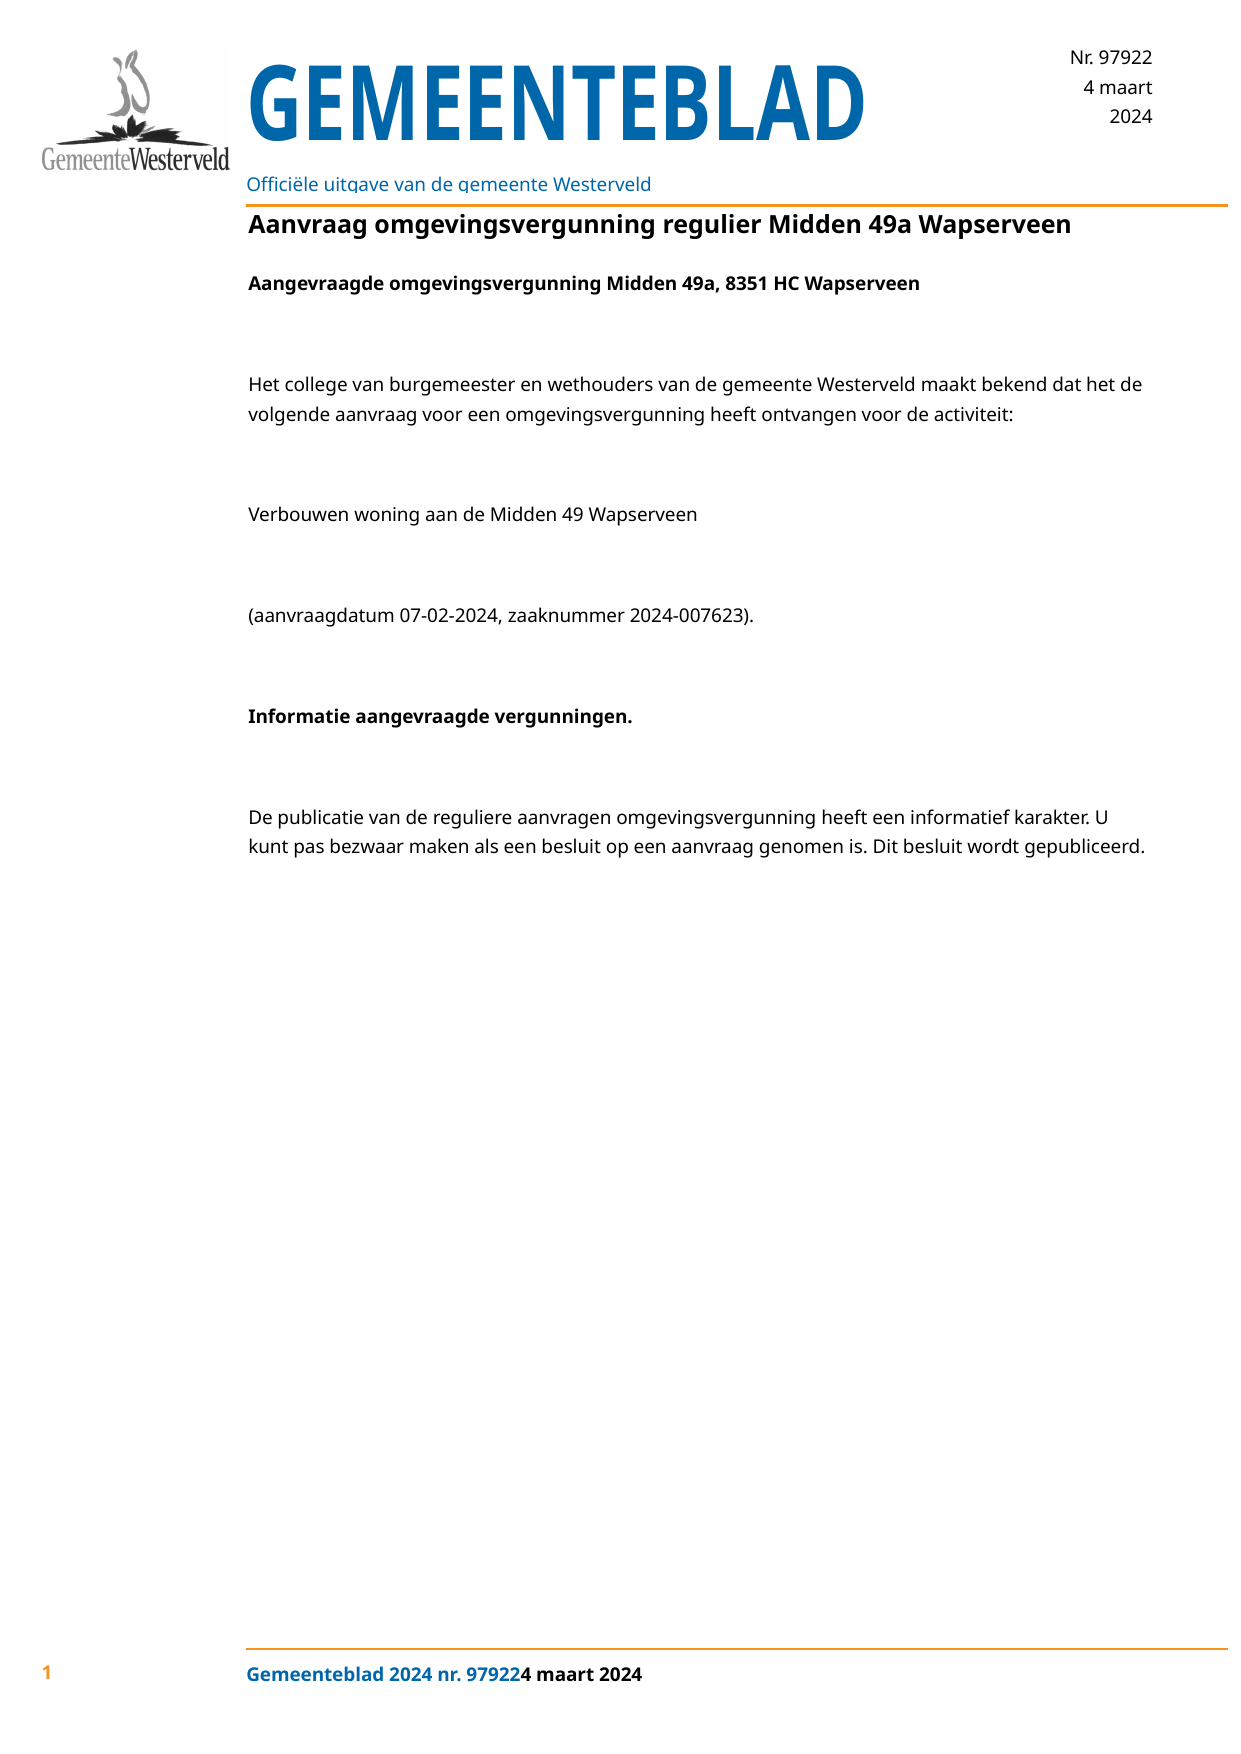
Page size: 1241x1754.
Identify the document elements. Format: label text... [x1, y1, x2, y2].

text (aanvraagdatum 07-02-2024, zaaknummer 2024-007623). [248, 602, 1152, 628]
text Informatie aangevraagde vergunningen. [248, 703, 1152, 729]
text Verbouwen woning aan de Midden 49 Wapserveen [248, 502, 1152, 527]
text Aanvraag omgevingsvergunning regulier Midden 49a Wapserveen [248, 207, 1152, 241]
picture [41, 47, 231, 172]
text De publicatie van de reguliere aanvragen omgevingsvergunning heeft een informatief karakter. U kunt pas bezwaar maken als een besluit op een aanvraag genomen is. Dit besluit wordt gepubliceerd. [248, 804, 1152, 859]
text Aangevraagde omgevingsvergunning Midden 49a, 8351 HC Wapserveen [248, 270, 1152, 296]
text Het college van burgemeester en wethouders van de gemeente Westerveld maakt bekend dat het de volgende aanvraag voor een omgevingsvergunning heeft ontvangen voor de activiteit: [248, 371, 1152, 426]
